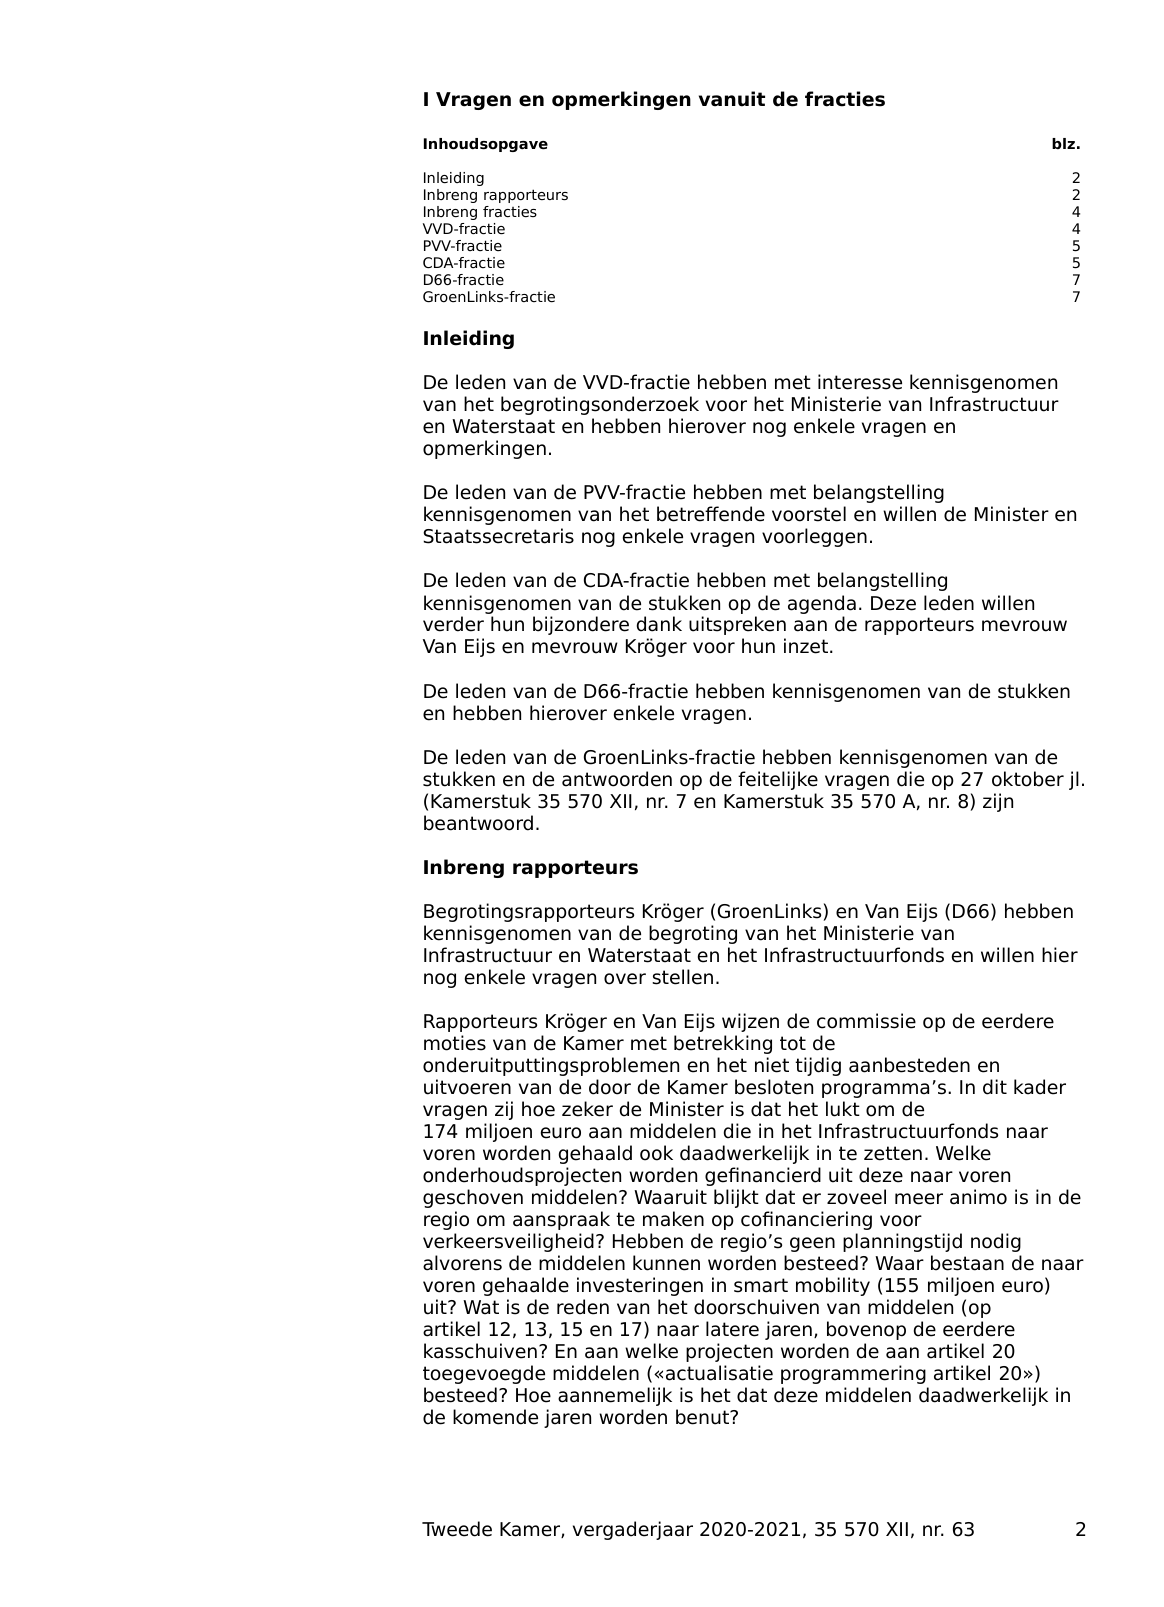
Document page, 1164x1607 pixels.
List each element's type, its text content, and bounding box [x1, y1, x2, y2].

table_cell 5 [1013, 238, 1087, 255]
subtitle I Vragen en opmerkingen vanuit de fracties [422, 89, 1087, 111]
table_cell 5 [1013, 255, 1087, 272]
table_cell 4 [1013, 204, 1087, 221]
table_cell CDA-fractie [422, 255, 1013, 272]
subtitle Inleiding [422, 328, 1087, 350]
table_cell Inleiding [422, 170, 1013, 187]
text Rapporteurs Kröger en Van Eijs wijzen de commissie op de eerdere moties van de Kamer met betrekking tot de onderuitputtingsproblemen en het niet tijdig aanbesteden en uitvoeren van de door de Kamer besloten programma’s. In dit kader vragen zij hoe zeker de Minister is dat het lukt om de 174 miljoen euro aan middelen die in het Infrastructuurfonds naar voren worden gehaald ook daadwerkelijk in te zetten. Welke onderhoudsprojecten worden gefinancierd uit deze naar voren geschoven middelen? Waaruit blijkt dat er zoveel meer animo is in de regio om aanspraak te maken op cofinanciering voor verkeersveiligheid? Hebben de regio’s geen planningstijd nodig alvorens de middelen kunnen worden besteed? Waar bestaan de naar voren gehaalde investeringen in smart mobility (155 miljoen euro) uit? Wat is de reden van het doorschuiven van middelen (op artikel 12, 13, 15 en 17) naar latere jaren, bovenop de eerdere kasschuiven? En aan welke projecten worden de aan artikel 20 toegevoegde middelen («actualisatie programmering artikel 20») besteed? Hoe aannemelijk is het dat deze middelen daadwerkelijk in de komende jaren worden benut? [422, 1011, 1087, 1429]
subtitle Inbreng rapporteurs [422, 857, 1087, 879]
table_cell PVV-fractie [422, 238, 1013, 255]
text De leden van de PVV-fractie hebben met belangstelling kennisgenomen van het betreffende voorstel en willen de Minister en Staatssecretaris nog enkele vragen voorleggen. [422, 482, 1087, 548]
table_header blz. [1013, 136, 1087, 153]
table_cell [1013, 153, 1087, 170]
table_cell VVD-fractie [422, 221, 1013, 238]
table_header Inhoudsopgave [422, 136, 1013, 153]
table_cell Inbreng rapporteurs [422, 187, 1013, 204]
table_cell GroenLinks-fractie [422, 289, 1013, 306]
table_cell D66-fractie [422, 272, 1013, 289]
text De leden van de D66-fractie hebben kennisgenomen van de stukken en hebben hierover enkele vragen. [422, 681, 1087, 724]
table_cell 4 [1013, 221, 1087, 238]
text De leden van de GroenLinks-fractie hebben kennisgenomen van de stukken en de antwoorden op de feitelijke vragen die op 27 oktober jl. (Kamerstuk 35 570 XII, nr. 7 en Kamerstuk 35 570 A, nr. 8) zijn beantwoord. [422, 747, 1087, 834]
table_cell 7 [1013, 272, 1087, 289]
table_cell 2 [1013, 170, 1087, 187]
text Begrotingsrapporteurs Kröger (GroenLinks) en Van Eijs (D66) hebben kennisgenomen van de begroting van het Ministerie van Infrastructuur en Waterstaat en het Infrastructuurfonds en willen hier nog enkele vragen over stellen. [422, 901, 1087, 989]
text De leden van de VVD-fractie hebben met interesse kennisgenomen van het begrotingsonderzoek voor het Ministerie van Infrastructuur en Waterstaat en hebben hierover nog enkele vragen en opmerkingen. [422, 372, 1087, 460]
table_cell 7 [1013, 289, 1087, 306]
text De leden van de CDA-fractie hebben met belangstelling kennisgenomen van de stukken op de agenda. Deze leden willen verder hun bijzondere dank uitspreken aan de rapporteurs mevrouw Van Eijs en mevrouw Kröger voor hun inzet. [422, 570, 1087, 658]
table_cell 2 [1013, 187, 1087, 204]
table_cell Inbreng fracties [422, 204, 1013, 221]
table_cell [422, 153, 1013, 170]
